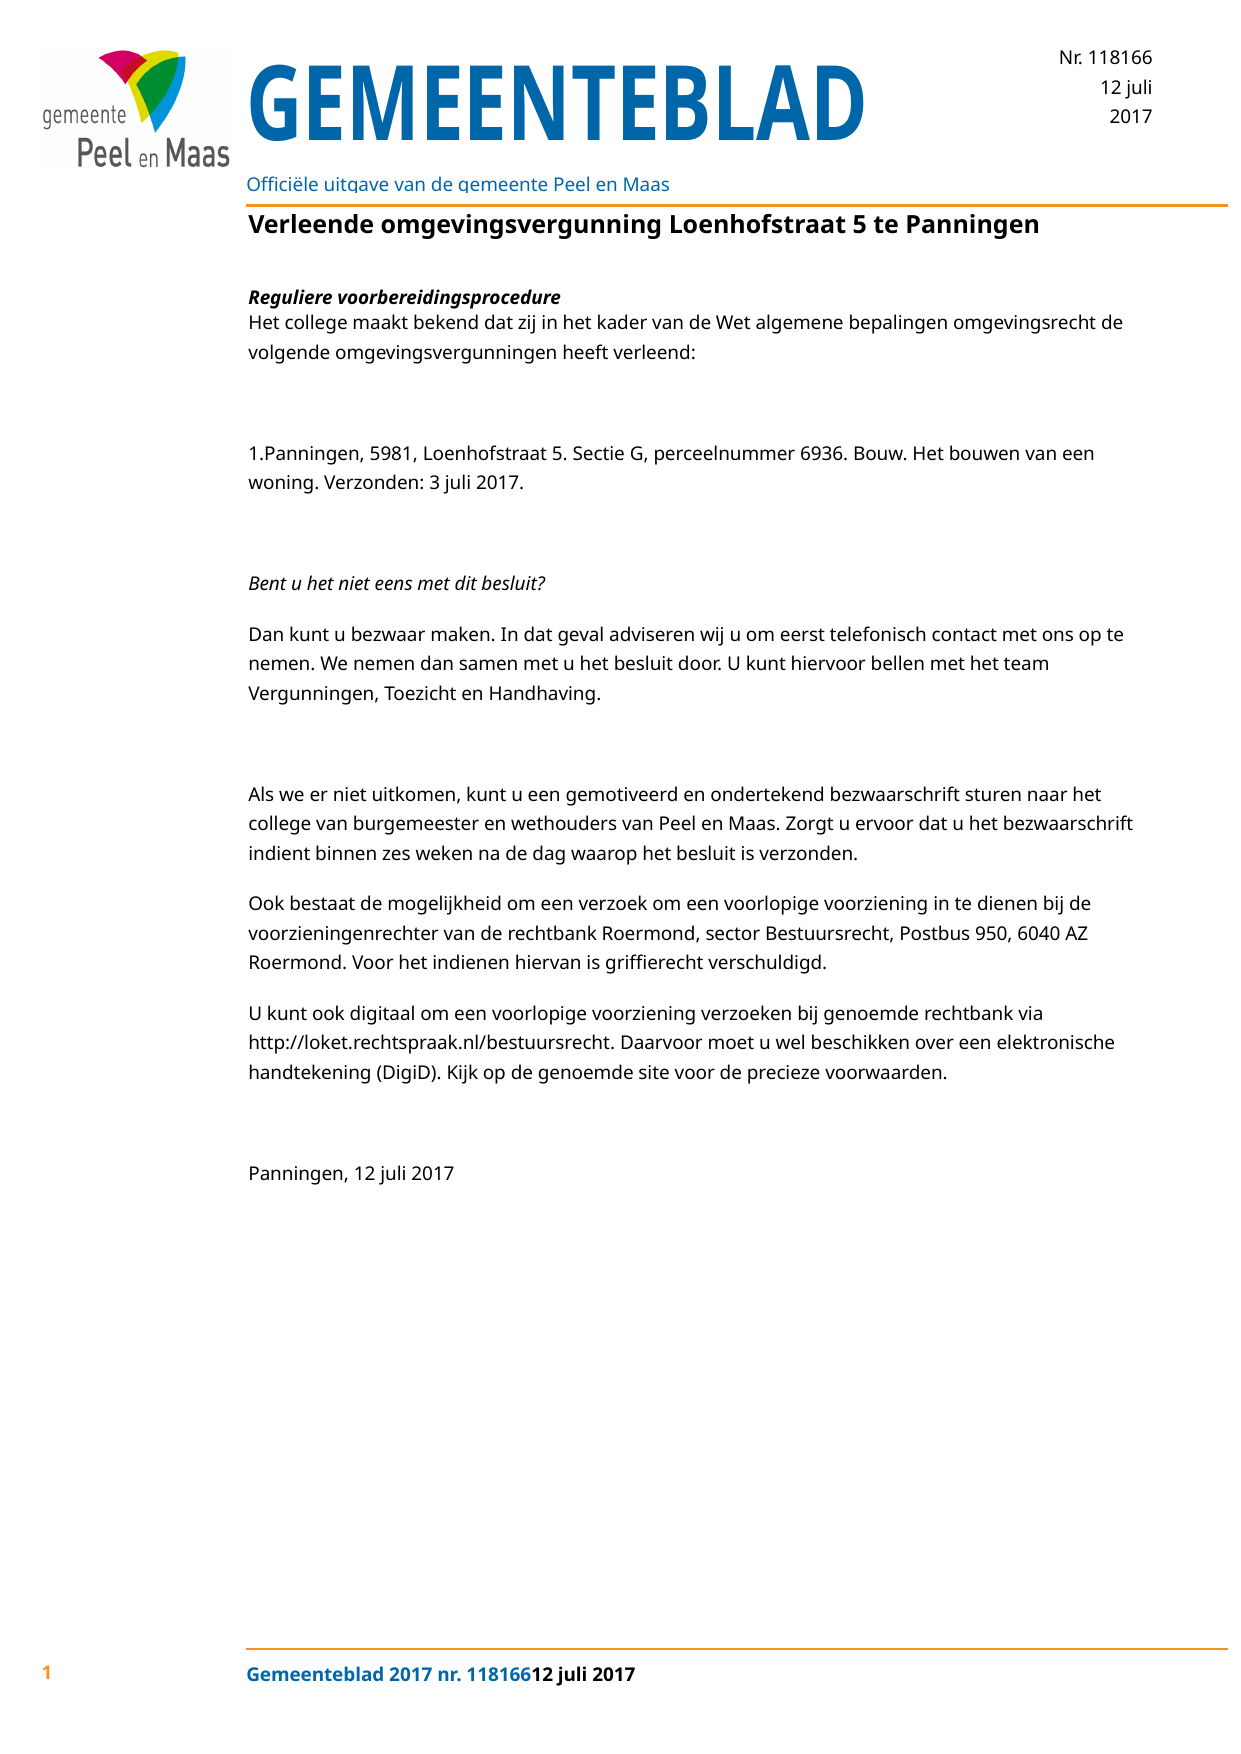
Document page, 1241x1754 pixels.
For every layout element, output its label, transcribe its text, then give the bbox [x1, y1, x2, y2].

text Het college maakt bekend dat zij in het kader van de Wet algemene bepalingen omgevingsrecht de volgende omgevingsvergunningen heeft verleend: [248, 309, 1152, 365]
text Ook bestaat de mogelijkheid om een verzoek om een voorlopige voorziening in te dienen bij de voorzieningenrechter van de rechtbank Roermond, sector Bestuursrecht, Postbus 950, 6040 AZ Roermond. Voor het indienen hiervan is griffierecht verschuldigd. [248, 890, 1152, 975]
text Als we er niet uitkomen, kunt u een gemotiveerd en ondertekend bezwaarschrift sturen naar het college van burgemeester en wethouders van Peel en Maas. Zorgt u ervoor dat u het bezwaarschrift indient binnen zes weken na de dag waarop het besluit is verzonden. [248, 781, 1152, 866]
text 1.Panningen, 5981, Loenhofstraat 5. Sectie G, perceelnummer 6936. Bouw. Het bouwen van een woning. Verzonden: 3 juli 2017. [248, 440, 1152, 495]
text Bent u het niet eens met dit besluit? [248, 570, 1152, 596]
text Reguliere voorbereidingsprocedure [248, 284, 1152, 309]
text Verleende omgevingsvergunning Loenhofstraat 5 te Panningen [248, 207, 1152, 241]
picture [41, 47, 231, 172]
text Panningen, 12 juli 2017 [248, 1160, 1152, 1186]
text U kunt ook digitaal om een voorlopige voorziening verzoeken bij genoemde rechtbank via http://loket.rechtspraak.nl/bestuursrecht. Daarvoor moet u wel beschikken over een elektronische handtekening (DigiD). Kijk op de genoemde site voor de precieze voorwaarden. [248, 1000, 1152, 1085]
text Dan kunt u bezwaar maken. In dat geval adviseren wij u om eerst telefonisch contact met ons op te nemen. We nemen dan samen met u het besluit door. U kunt hiervoor bellen met het team Vergunningen, Toezicht en Handhaving. [248, 621, 1152, 706]
